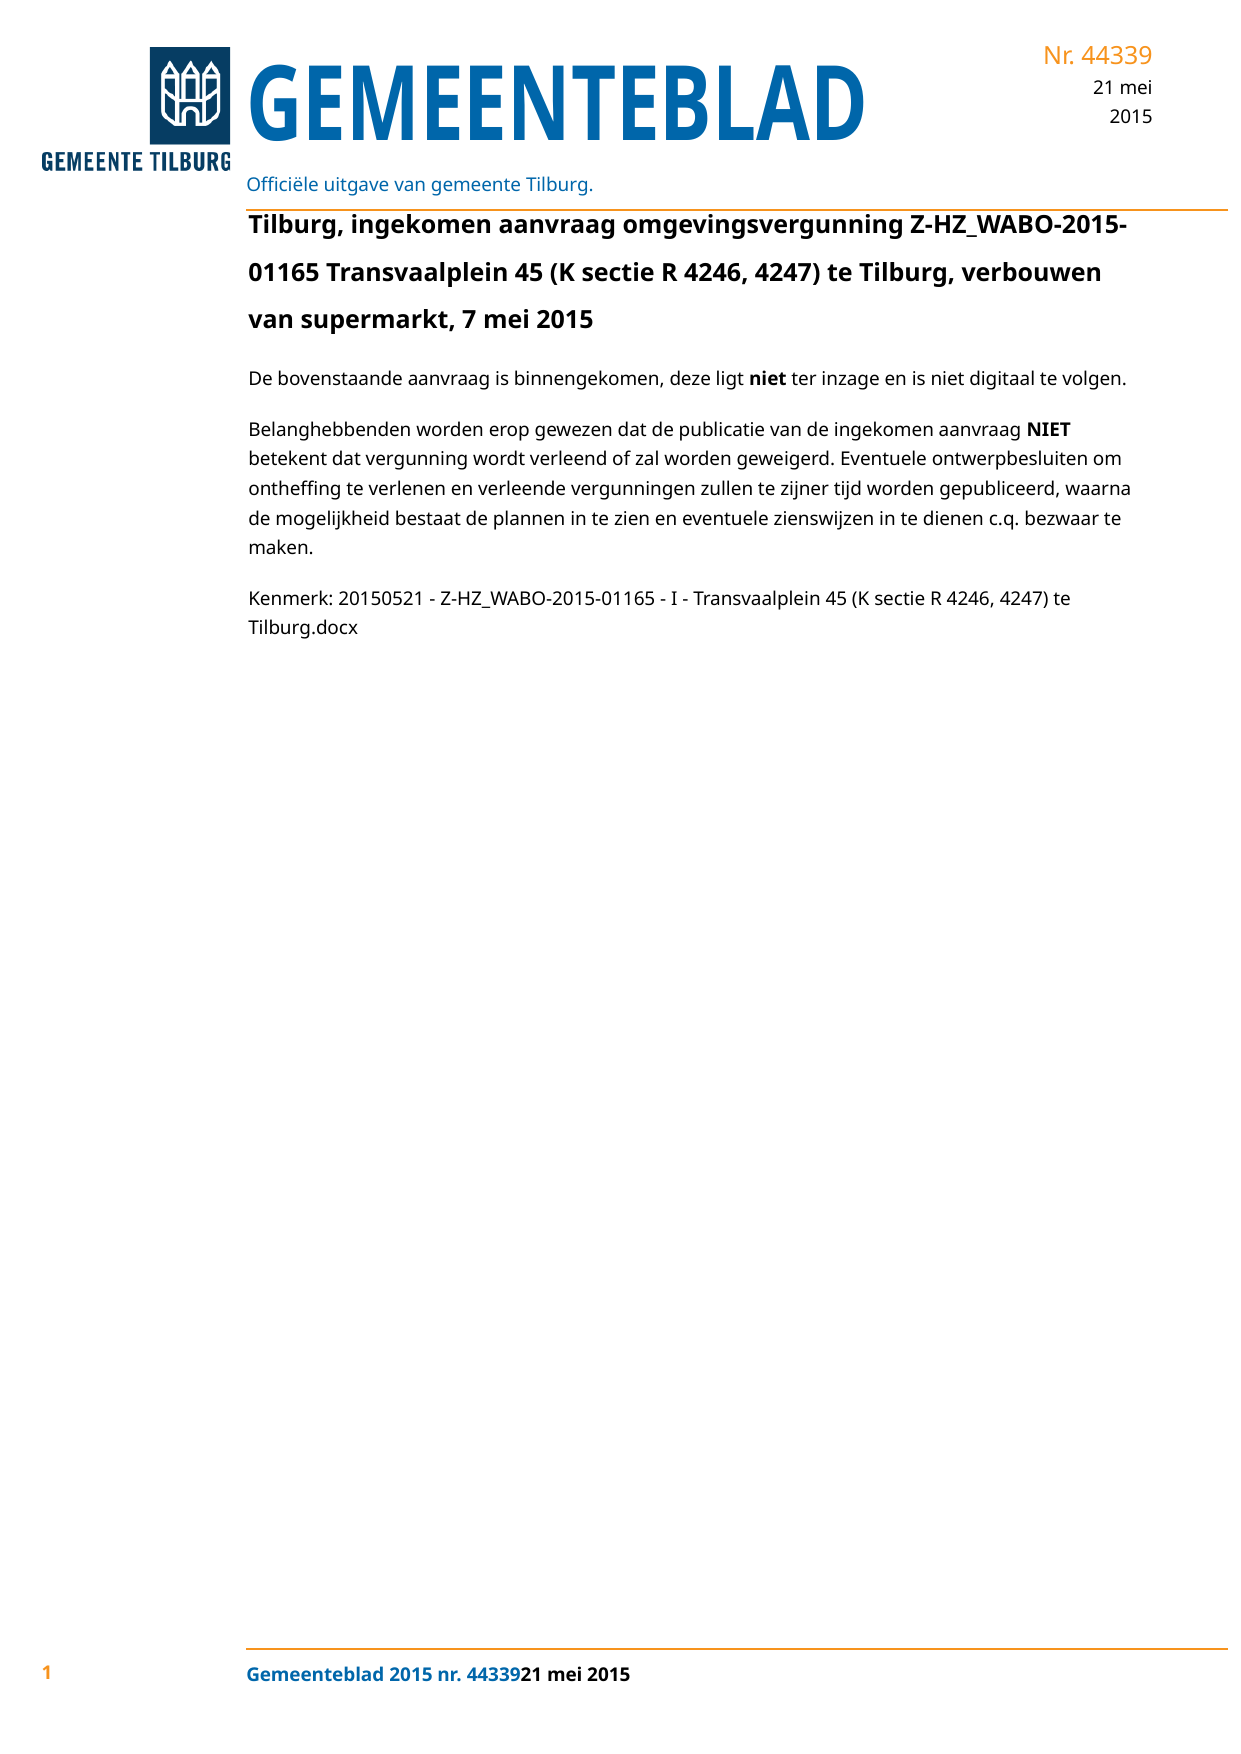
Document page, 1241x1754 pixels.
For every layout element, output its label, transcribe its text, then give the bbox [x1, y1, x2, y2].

text Tilburg, ingekomen aanvraag omgevingsvergunning Z-HZ_WABO-2015-01165 Transvaalplein 45 (K sectie R 4246, 4247) te Tilburg, verbouwen van supermarkt, 7 mei 2015 [248, 211, 1152, 336]
text Kenmerk: 20150521 - Z-HZ_WABO-2015-01165 - I - Transvaalplein 45 (K sectie R 4246, 4247) te Tilburg.docx [248, 585, 1152, 640]
text Belanghebbenden worden erop gewezen dat de publicatie van de ingekomen aanvraag NIET betekent dat vergunning wordt verleend of zal worden geweigerd. Eventuele ontwerpbesluiten om ontheffing te verlenen en verleende vergunningen zullen te zijner tijd worden gepubliceerd, waarna de mogelijkheid bestaat de plannen in te zien en eventuele zienswijzen in te dienen c.q. bezwaar te maken. [248, 416, 1152, 560]
text De bovenstaande aanvraag is binnengekomen, deze ligt niet ter inzage en is niet digitaal te volgen. [248, 366, 1152, 391]
picture [41, 47, 231, 172]
